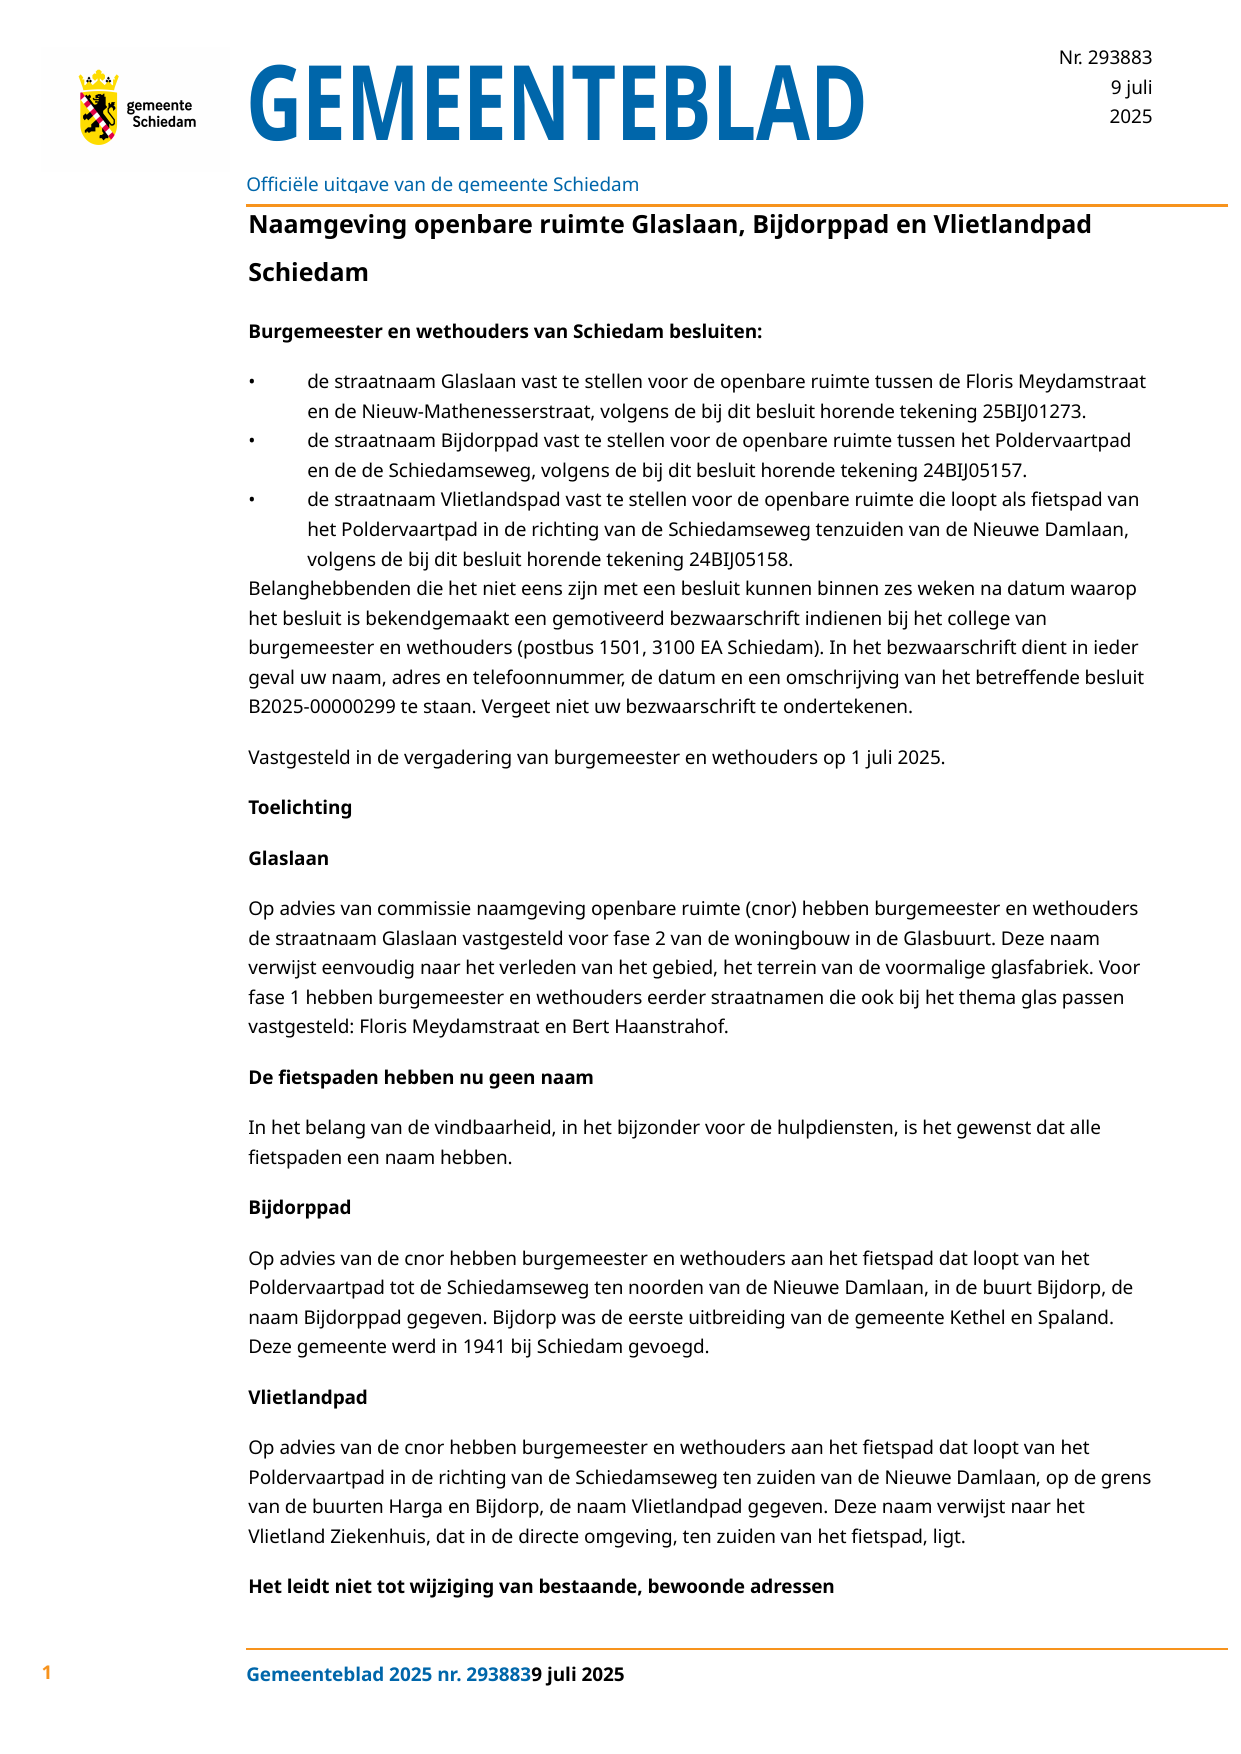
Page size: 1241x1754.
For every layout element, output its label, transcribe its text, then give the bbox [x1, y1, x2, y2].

text Glaslaan [248, 845, 1152, 871]
text Vlietlandpad [248, 1384, 1152, 1410]
text De fietspaden hebben nu geen naam [248, 1064, 1152, 1090]
text Toelichting [248, 794, 1152, 820]
text Vastgesteld in de vergadering van burgemeester en wethouders op 1 juli 2025. [248, 744, 1152, 770]
text Op advies van de cnor hebben burgemeester en wethouders aan het fietspad dat loopt van het Poldervaartpad tot de Schiedamseweg ten noorden van de Nieuwe Damlaan, in de buurt Bijdorp, de naam Bijdorppad gegeven. Bijdorp was de eerste uitbreiding van de gemeente Kethel en Spaland. Deze gemeente werd in 1941 bij Schiedam gevoegd. [248, 1245, 1152, 1359]
picture [41, 47, 231, 172]
text Belanghebbenden die het niet eens zijn met een besluit kunnen binnen zes weken na datum waarop het besluit is bekendgemaakt een gemotiveerd bezwaarschrift indienen bij het college van burgemeester en wethouders (postbus 1501, 3100 EA Schiedam). In het bezwaarschrift dient in ieder geval uw naam, adres en telefoonnummer, de datum en een omschrijving van het betreffende besluit B2025-00000299 te staan. Vergeet niet uw bezwaarschrift te ondertekenen. [248, 575, 1152, 719]
text In het belang van de vindbaarheid, in het bijzonder voor de hulpdiensten, is het gewenst dat alle fietspaden een naam hebben. [248, 1114, 1152, 1170]
text Op advies van de cnor hebben burgemeester en wethouders aan het fietspad dat loopt van het Poldervaartpad in de richting van de Schiedamseweg ten zuiden van de Nieuwe Damlaan, op de grens van de buurten Harga en Bijdorp, de naam Vlietlandpad gegeven. Deze naam verwijst naar het Vlietland Ziekenhuis, dat in de directe omgeving, ten zuiden van het fietspad, ligt. [248, 1434, 1152, 1549]
text Op advies van commissie naamgeving openbare ruimte (cnor) hebben burgemeester en wethouders de straatnaam Glaslaan vastgesteld voor fase 2 van de woningbouw in de Glasbuurt. Deze naam verwijst eenvoudig naar het verleden van het gebied, het terrein van de voormalige glasfabriek. Voor fase 1 hebben burgemeester en wethouders eerder straatnamen die ook bij het thema glas passen vastgesteld: Floris Meydamstraat en Bert Haanstrahof. [248, 895, 1152, 1039]
list de straatnaam Bijdorppad vast te stellen voor de openbare ruimte tussen het Poldervaartpad en de de Schiedamseweg, volgens de bij dit besluit horende tekening 24BIJ05157. [248, 427, 1152, 483]
text Het leidt niet tot wijziging van bestaande, bewoonde adressen [248, 1574, 1152, 1599]
text Bijdorppad [248, 1194, 1152, 1220]
text Burgemeester en wethouders van Schiedam besluiten: [248, 318, 1152, 344]
list de straatnaam Vlietlandspad vast te stellen voor de openbare ruimte die loopt als fietspad van het Poldervaartpad in de richting van de Schiedamseweg tenzuiden van de Nieuwe Damlaan, volgens de bij dit besluit horende tekening 24BIJ05158. [248, 487, 1152, 572]
text Naamgeving openbare ruimte Glaslaan, Bijdorppad en Vlietlandpad Schiedam [248, 207, 1152, 288]
list de straatnaam Glaslaan vast te stellen voor de openbare ruimte tussen de Floris Meydamstraat en de Nieuw-Mathenesserstraat, volgens de bij dit besluit horende tekening 25BIJ01273. [248, 368, 1152, 424]
